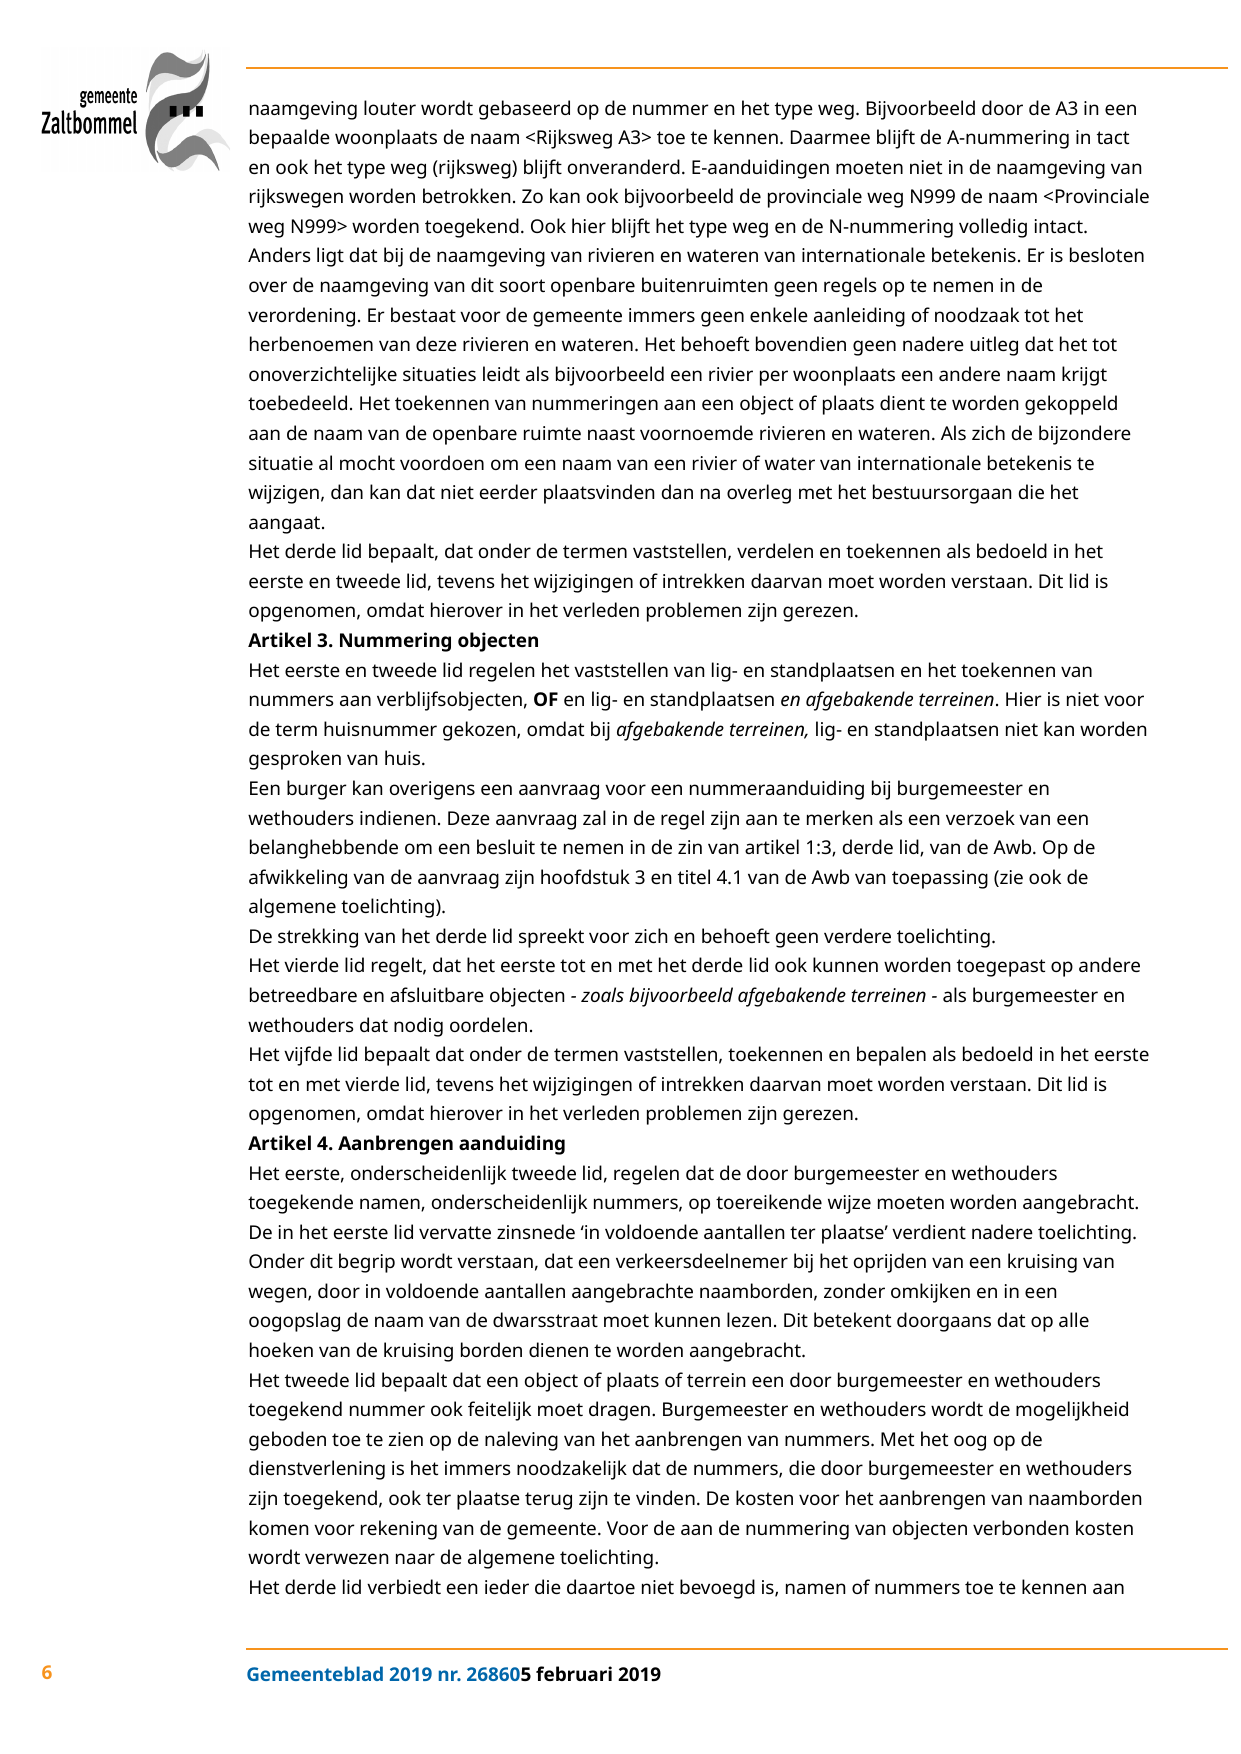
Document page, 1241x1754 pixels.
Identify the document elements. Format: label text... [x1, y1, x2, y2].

text Het vijfde lid bepaalt dat onder de termen vaststellen, toekennen en bepalen als bedoeld in het eerste tot en met vierde lid, tevens het wijzigingen of intrekken daarvan moet worden verstaan. Dit lid is opgenomen, omdat hierover in het verleden problemen zijn gerezen. [248, 1041, 1152, 1126]
text Een burger kan overigens een aanvraag voor een nummeraanduiding bij burgemeester en wethouders indienen. Deze aanvraag zal in de regel zijn aan te merken als een verzoek van een belanghebbende om een besluit te nemen in de zin van artikel 1:3, derde lid, van de Awb. Op de afwikkeling van de aanvraag zijn hoofdstuk 3 en titel 4.1 van de Awb van toepassing (zie ook de algemene toelichting). [248, 775, 1152, 919]
text Het vierde lid regelt, dat het eerste tot en met het derde lid ook kunnen worden toegepast op andere betreedbare en afsluitbare objecten - zoals bijvoorbeeld afgebakende terreinen - als burgemeester en wethouders dat nodig oordelen. [248, 953, 1152, 1038]
text Het eerste, onderscheidenlijk tweede lid, regelen dat de door burgemeester en wethouders toegekende namen, onderscheidenlijk nummers, op toereikende wijze moeten worden aangebracht. De in het eerste lid vervatte zinsnede ‘in voldoende aantallen ter plaatse’ verdient nadere toelichting. Onder dit begrip wordt verstaan, dat een verkeersdeelnemer bij het oprijden van een kruising van wegen, door in voldoende aantallen aangebrachte naamborden, zonder omkijken en in een oogopslag de naam van de dwarsstraat moet kunnen lezen. Dit betekent doorgaans dat op alle hoeken van de kruising borden dienen te worden aangebracht. [248, 1160, 1152, 1363]
text Het derde lid bepaalt, dat onder de termen vaststellen, verdelen en toekennen als bedoeld in het eerste en tweede lid, tevens het wijzigingen of intrekken daarvan moet worden verstaan. Dit lid is opgenomen, omdat hierover in het verleden problemen zijn gerezen. [248, 538, 1152, 623]
text Anders ligt dat bij de naamgeving van rivieren en wateren van internationale betekenis. Er is besloten over de naamgeving van dit soort openbare buitenruimten geen regels op te nemen in de verordening. Er bestaat voor de gemeente immers geen enkele aanleiding of noodzaak tot het herbenoemen van deze rivieren en wateren. Het behoeft bovendien geen nadere uitleg dat het tot onoverzichtelijke situaties leidt als bijvoorbeeld een rivier per woonplaats een andere naam krijgt toebedeeld. Het toekennen van nummeringen aan een object of plaats dient te worden gekoppeld aan de naam van de openbare ruimte naast voornoemde rivieren en wateren. Als zich de bijzondere situatie al mocht voordoen om een naam van een rivier of water van internationale betekenis te wijzigen, dan kan dat niet eerder plaatsvinden dan na overleg met het bestuursorgaan die het aangaat. [248, 243, 1152, 535]
text Het tweede lid bepaalt dat een object of plaats of terrein een door burgemeester en wethouders toegekend nummer ook feitelijk moet dragen. Burgemeester en wethouders wordt de mogelijkheid geboden toe te zien op de naleving van het aanbrengen van nummers. Met het oog op de dienstverlening is het immers noodzakelijk dat de nummers, die door burgemeester en wethouders zijn toegekend, ook ter plaatse terug zijn te vinden. De kosten voor het aanbrengen van naamborden komen voor rekening van de gemeente. Voor de aan de nummering van objecten verbonden kosten wordt verwezen naar de algemene toelichting. [248, 1367, 1152, 1570]
text naamgeving louter wordt gebaseerd op de nummer en het type weg. Bijvoorbeeld door de A3 in een bepaalde woonplaats de naam <Rijksweg A3> toe te kennen. Daarmee blijft de A-nummering in tact en ook het type weg (rijksweg) blijft onveranderd. E-aanduidingen moeten niet in de naamgeving van rijkswegen worden betrokken. Zo kan ook bijvoorbeeld de provinciale weg N999 de naam <Provinciale weg N999> worden toegekend. Ook hier blijft het type weg en de N-nummering volledig intact. [248, 95, 1152, 239]
text Het eerste en tweede lid regelen het vaststellen van lig- en standplaatsen en het toekennen van nummers aan verblijfsobjecten, OF en lig- en standplaatsen en afgebakende terreinen. Hier is niet voor de term huisnummer gekozen, omdat bij afgebakende terreinen, lig- en standplaatsen niet kan worden gesproken van huis. [248, 657, 1152, 771]
text De strekking van het derde lid spreekt voor zich en behoeft geen verdere toelichting. [248, 923, 1152, 949]
text Artikel 4. Aanbrengen aanduiding [248, 1130, 1152, 1156]
text Artikel 3. Nummering objecten [248, 627, 1152, 653]
text Het derde lid verbiedt een ieder die daartoe niet bevoegd is, namen of nummers toe te kennen aan [248, 1574, 1152, 1600]
picture [41, 47, 231, 172]
